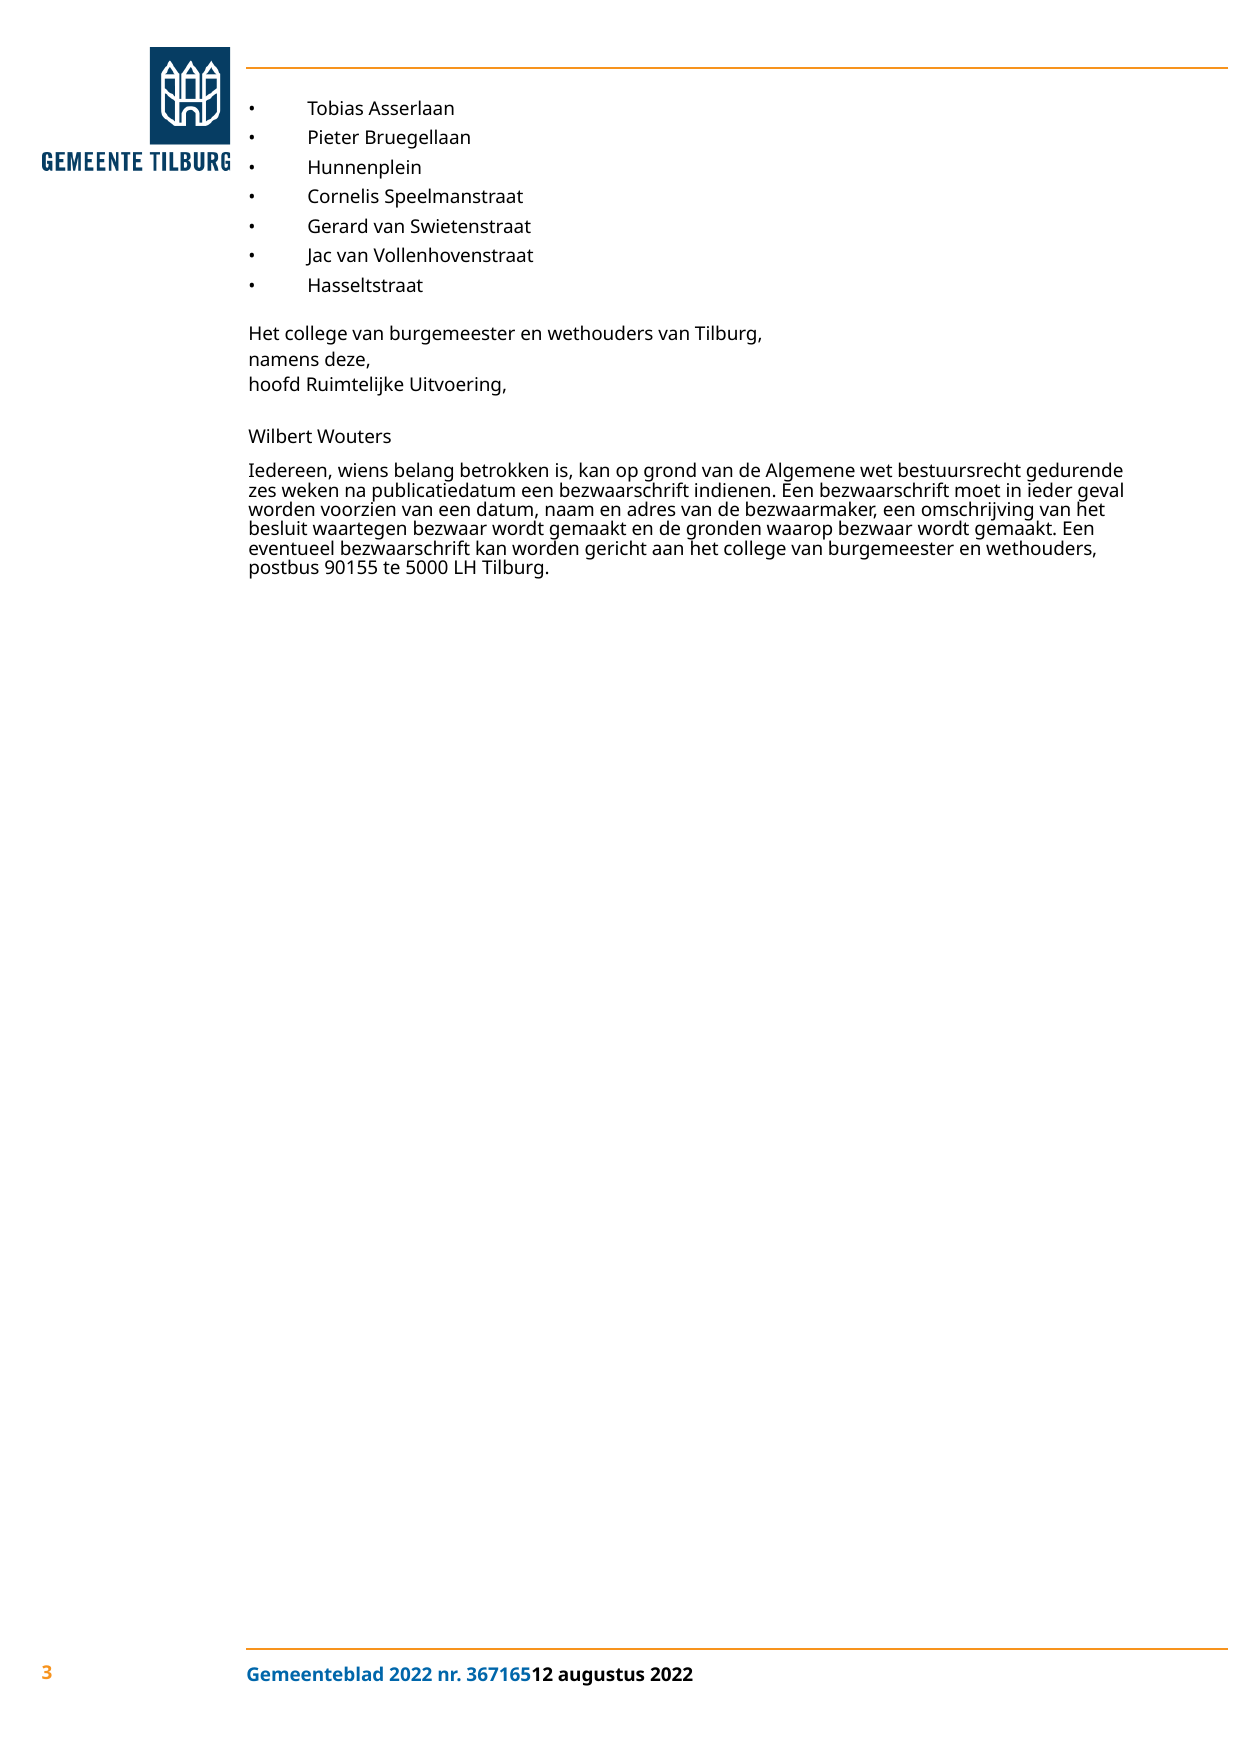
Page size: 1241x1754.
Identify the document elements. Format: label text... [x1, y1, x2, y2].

text Het college van burgemeester en wethouders van Tilburg, [248, 320, 1152, 346]
list Gerard van Swietenstraat [248, 213, 1152, 239]
list Cornelis Speelmanstraat [248, 183, 1152, 209]
text hoofd Ruimtelijke Uitvoering, [248, 372, 1152, 397]
list Pieter Bruegellaan [248, 124, 1152, 150]
text Iedereen, wiens belang betrokken is, kan op grond van de Algemene wet bestuursrecht gedurende zes weken na publicatiedatum een bezwaarschrift indienen. Een bezwaarschrift moet in ieder geval worden voorzien van een datum, naam en adres van de bezwaarmaker, een omschrijving van het besluit waartegen bezwaar wordt gemaakt en de gronden waarop bezwaar wordt gemaakt. Een eventueel bezwaarschrift kan worden gericht aan het college van burgemeester en wethouders, postbus 90155 te 5000 LH Tilburg. [248, 462, 1152, 578]
text Wilbert Wouters [248, 423, 1152, 449]
list Jac van Vollenhovenstraat [248, 243, 1152, 268]
list Hasseltstraat [248, 272, 1152, 298]
list Hunnenplein [248, 154, 1152, 180]
picture [41, 47, 231, 172]
text namens deze, [248, 346, 1152, 372]
list Tobias Asserlaan [248, 95, 1152, 121]
